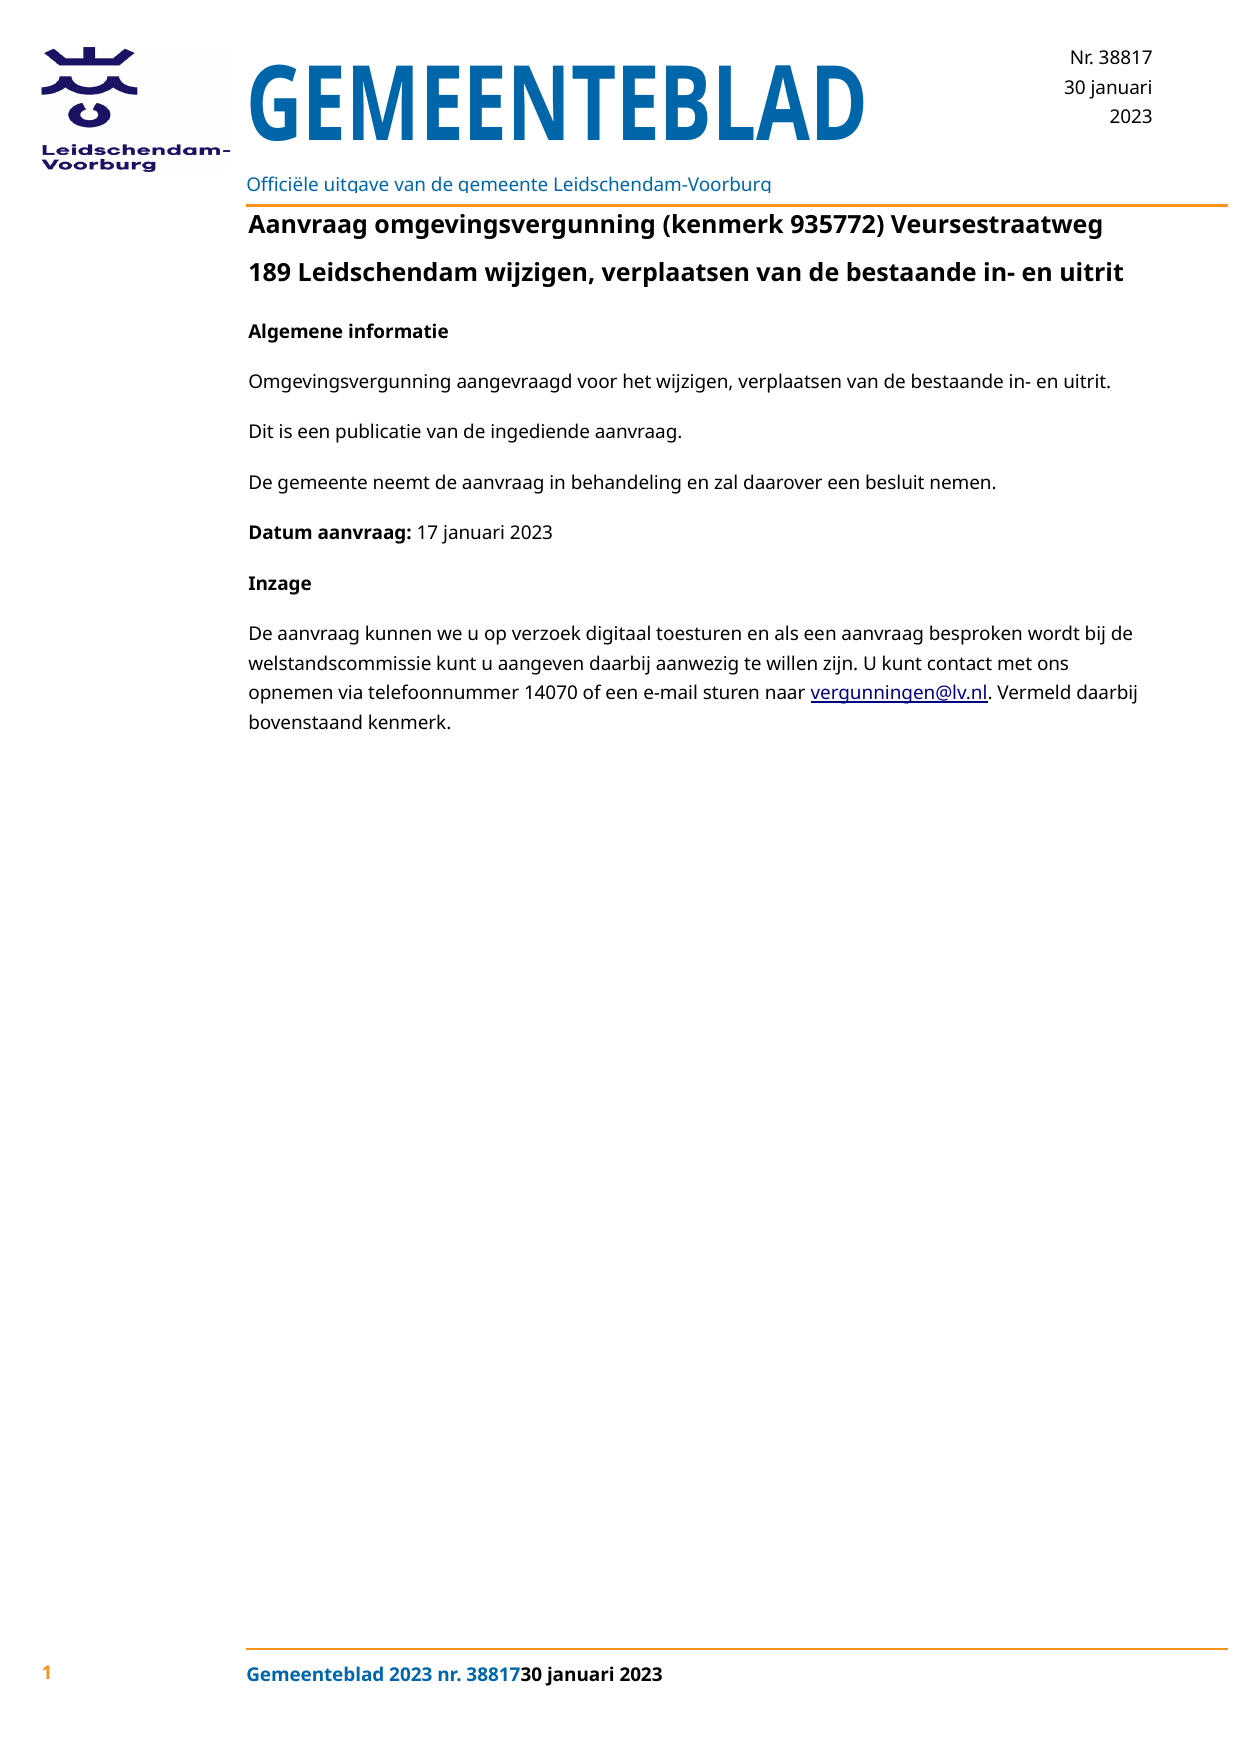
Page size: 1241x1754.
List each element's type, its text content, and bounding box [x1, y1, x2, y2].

text Omgevingsvergunning aangevraagd voor het wijzigen, verplaatsen van de bestaande in- en uitrit. [248, 368, 1152, 394]
text Algemene informatie [248, 318, 1152, 344]
text De gemeente neemt de aanvraag in behandeling en zal daarover een besluit nemen. [248, 469, 1152, 495]
text Dit is een publicatie van de ingediende aanvraag. [248, 419, 1152, 444]
text De aanvraag kunnen we u op verzoek digitaal toesturen en als een aanvraag besproken wordt bij de welstandscommissie kunt u aangeven daarbij aanwezig te willen zijn. U kunt contact met ons opnemen via telefoonnummer 14070 of een e-mail sturen naar vergunningen@lv.nl. Vermeld daarbij bovenstaand kenmerk. [248, 620, 1152, 735]
text Datum aanvraag: 17 januari 2023 [248, 519, 1152, 545]
text Inzage [248, 570, 1152, 596]
picture [41, 47, 231, 172]
text Aanvraag omgevingsvergunning (kenmerk 935772) Veursestraatweg 189 Leidschendam wijzigen, verplaatsen van de bestaande in- en uitrit [248, 207, 1152, 288]
